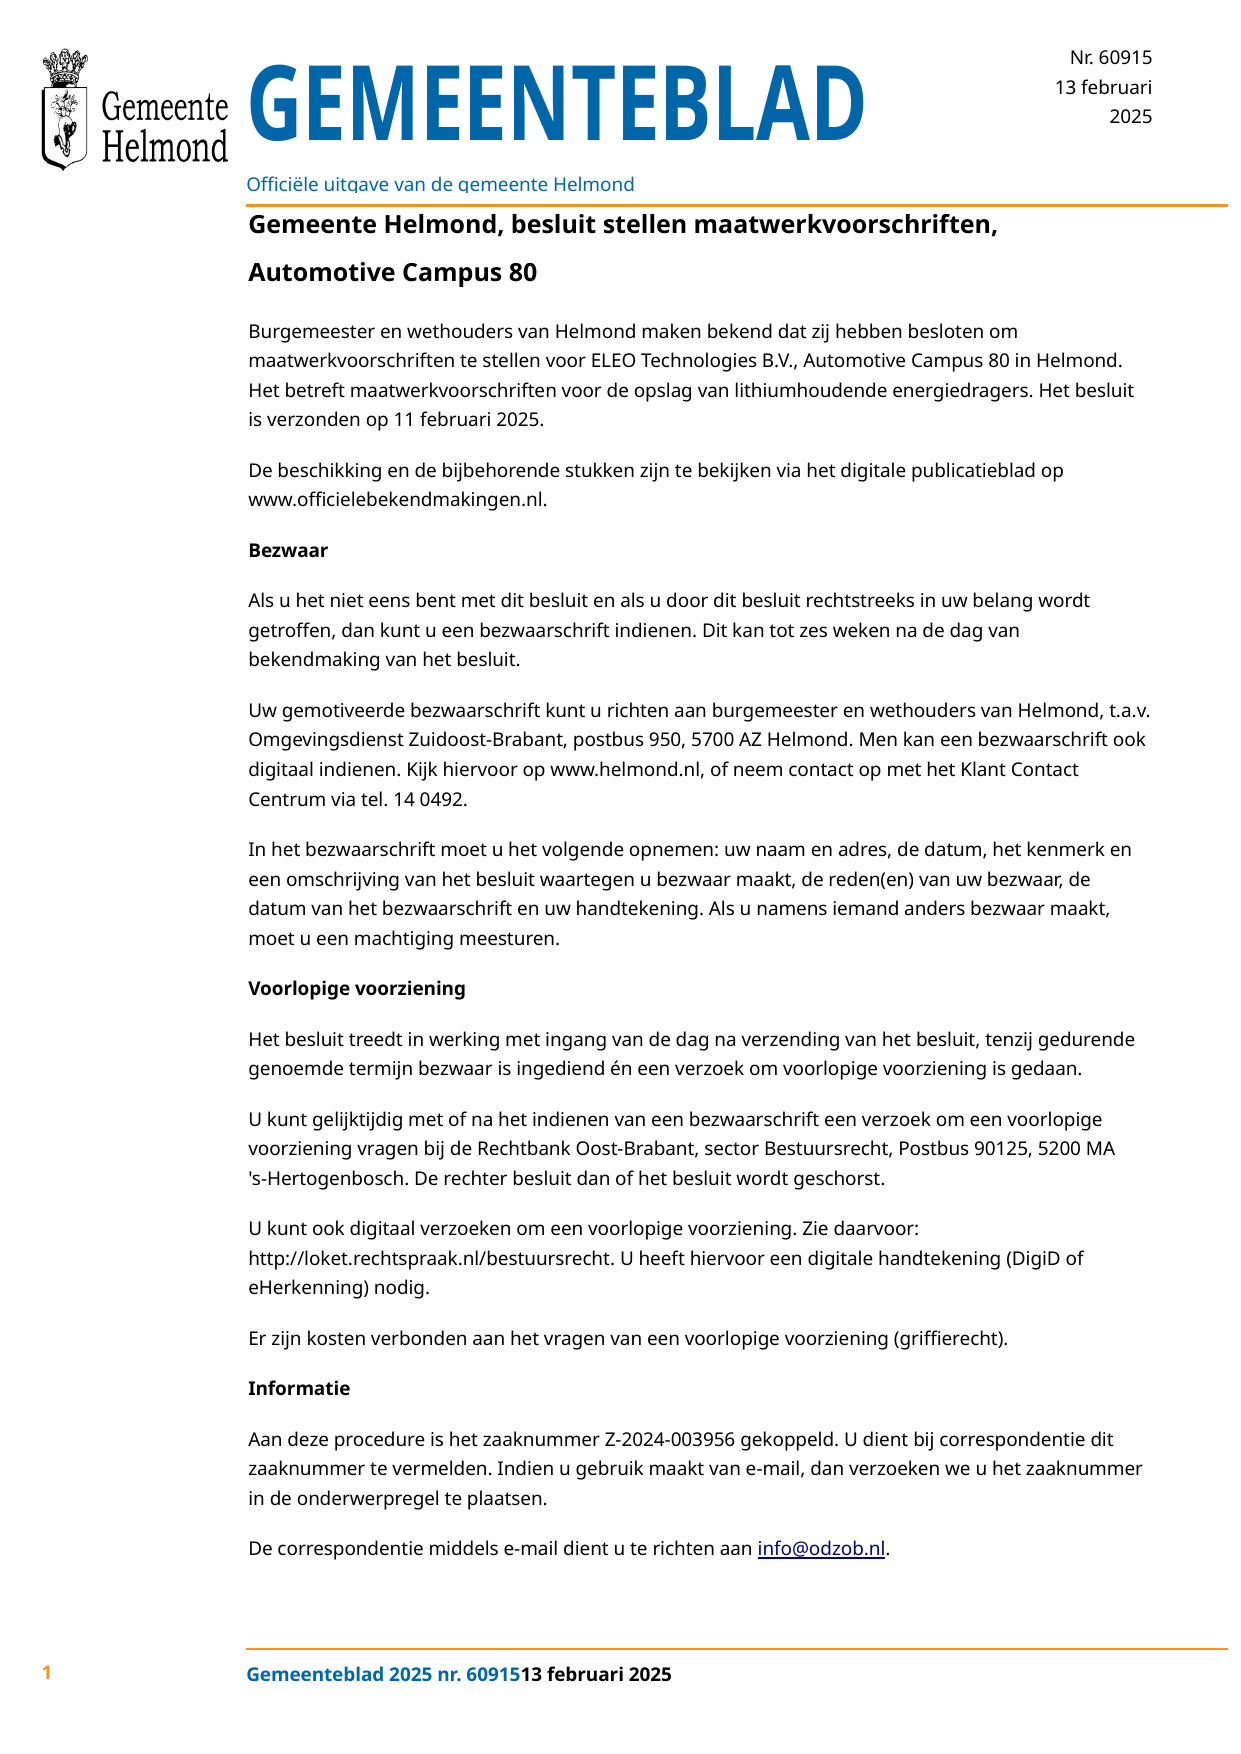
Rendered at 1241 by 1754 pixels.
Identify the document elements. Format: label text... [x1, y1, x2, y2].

text Er zijn kosten verbonden aan het vragen van een voorlopige voorziening (griffierecht). [248, 1325, 1152, 1351]
text Gemeente Helmond, besluit stellen maatwerkvoorschriften, Automotive Campus 80​ [248, 207, 1152, 288]
text Als u het niet eens bent met dit besluit en als u door dit besluit rechtstreeks in uw belang wordt getroffen, dan kunt u een bezwaarschrift indienen. Dit kan tot zes weken na de dag van bekendmaking van het besluit. [248, 587, 1152, 672]
picture [41, 47, 231, 172]
text In het bezwaarschrift moet u het volgende opnemen: uw naam en adres, de datum, het kenmerk en een omschrijving van het besluit waartegen u bezwaar maakt, de reden(en) van uw bezwaar, de datum van het bezwaarschrift en uw handtekening. Als u namens iemand anders bezwaar maakt, moet u een machtiging meesturen. [248, 836, 1152, 951]
text Voorlopige voorziening [248, 975, 1152, 1001]
text Burgemeester en wethouders van Helmond maken bekend dat zij hebben besloten om maatwerkvoorschriften te stellen voor ELEO Technologies B.V., Automotive Campus 80 in Helmond. Het betreft maatwerkvoorschriften voor de opslag van lithiumhoudende energiedragers. Het besluit is verzonden op 11 februari 2025. [248, 318, 1152, 432]
text U kunt ook digitaal verzoeken om een voorlopige voorziening. Zie daarvoor: http://loket.rechtspraak.nl/bestuursrecht. U heeft hiervoor een digitale handtekening (DigiD of eHerkenning) nodig. [248, 1215, 1152, 1300]
text De correspondentie middels e-mail dient u te richten aan info@odzob.nl. [248, 1535, 1152, 1561]
text Bezwaar [248, 537, 1152, 563]
text U kunt gelijktijdig met of na het indienen van een bezwaarschrift een verzoek om een voorlopige voorziening vragen bij de Rechtbank Oost-Brabant, sector Bestuursrecht, Postbus 90125, 5200 MA 's‑Hertogenbosch. De rechter besluit dan of het besluit wordt geschorst. [248, 1106, 1152, 1191]
text Uw gemotiveerde bezwaarschrift kunt u richten aan burgemeester en wethouders van Helmond, t.a.v. Omgevingsdienst Zuidoost-Brabant, postbus 950, 5700 AZ Helmond. Men kan een bezwaarschrift ook digitaal indienen. Kijk hiervoor op www.helmond.nl, of neem contact op met het Klant Contact Centrum via tel. 14 0492. [248, 697, 1152, 812]
text Het besluit treedt in werking met ingang van de dag na verzending van het besluit, tenzij gedurende genoemde termijn bezwaar is ingediend én een verzoek om voorlopige voorziening is gedaan. [248, 1026, 1152, 1081]
text De beschikking en de bijbehorende stukken zijn te bekijken via het digitale publicatieblad op www.officielebekendmakingen.nl. [248, 457, 1152, 512]
text Aan deze procedure is het zaaknummer Z-2024-003956 gekoppeld. U dient bij correspondentie dit zaaknummer te vermelden. Indien u gebruik maakt van e-mail, dan verzoeken we u het zaaknummer in de onderwerpregel te plaatsen. [248, 1426, 1152, 1511]
text Informatie [248, 1375, 1152, 1401]
